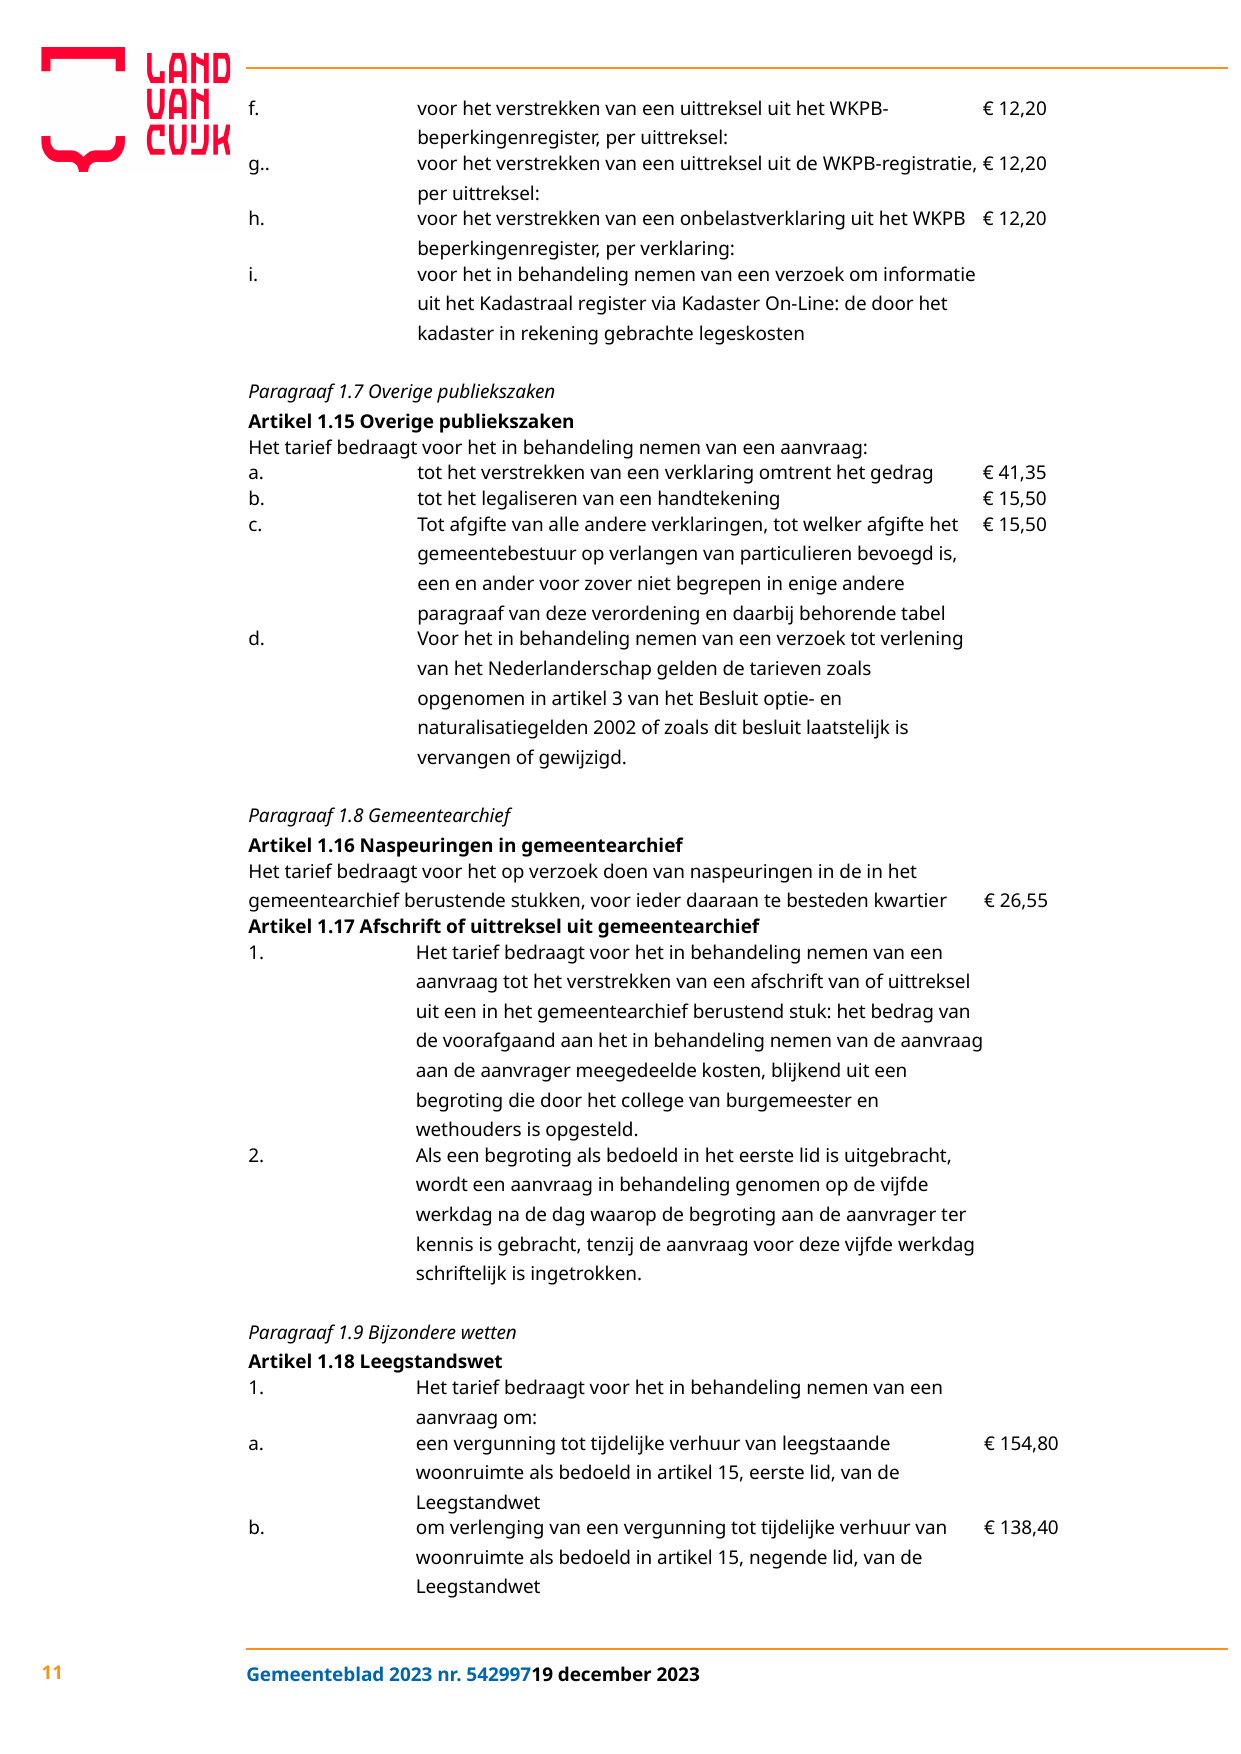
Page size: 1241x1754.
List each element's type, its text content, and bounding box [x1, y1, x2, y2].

table_header Artikel 1.16 Naspeuringen in gemeentearchief [248, 832, 984, 858]
table_cell voor het verstrekken van een onbelastverklaring uit het WKPB beperkingenregister, per verklaring: [417, 205, 983, 261]
table_cell f. [248, 95, 417, 150]
table_cell om verlenging van een vergunning tot tijdelijke verhuur van woonruimte als bedoeld in artikel 15, negende lid, van de Leegstandwet [416, 1515, 984, 1599]
table_header [984, 832, 1152, 858]
table_cell i. [248, 261, 417, 346]
table_cell Het tarief bedraagt voor het in behandeling nemen van een aanvraag om: [416, 1374, 984, 1430]
table_cell € 15,50 [983, 485, 1152, 511]
table_cell voor het verstrekken van een uittreksel uit de WKPB-registratie, per uittreksel: [417, 150, 983, 205]
table_header [984, 1349, 1152, 1374]
table_cell [984, 1374, 1152, 1430]
table_cell [984, 939, 1152, 1142]
table_cell [983, 261, 1152, 346]
table_cell een vergunning tot tijdelijke verhuur van leegstaande woonruimte als bedoeld in artikel 15, eerste lid, van de Leegstandwet [416, 1430, 984, 1514]
table_cell 1. [248, 939, 416, 1142]
table_cell b. [248, 1515, 416, 1599]
table_cell € 12,20 [983, 150, 1152, 205]
table_header Artikel 1.18 Leegstandswet [248, 1349, 984, 1374]
table_cell Het tarief bedraagt voor het op verzoek doen van naspeuringen in de in het gemeentearchief berustende stukken, voor ieder daaraan te besteden kwartier [248, 858, 984, 913]
text Paragraaf 1.9 Bijzondere wetten [248, 1319, 1152, 1345]
text Paragraaf 1.7 Overige publiekszaken [248, 378, 1152, 404]
table_cell € 12,20 [983, 205, 1152, 261]
picture [41, 47, 231, 172]
table_cell € 12,20 [983, 95, 1152, 150]
table_cell b. [248, 485, 417, 511]
table_cell a. [248, 460, 417, 485]
text Paragraaf 1.8 Gemeentearchief [248, 802, 1152, 828]
table_cell Tot afgifte van alle andere verklaringen, tot welker afgifte het gemeentebestuur op verlangen van particulieren bevoegd is, een en ander voor zover niet begrepen in enige andere paragraaf van deze verordening en daarbij behorende tabel [417, 511, 983, 626]
table_header [983, 408, 1152, 434]
table_cell [984, 913, 1152, 939]
table_cell Het tarief bedraagt voor het in behandeling nemen van een aanvraag tot het verstrekken van een afschrift van of uittreksel uit een in het gemeentearchief berustend stuk: het bedrag van de voorafgaand aan het in behandeling nemen van de aanvraag aan de aanvrager meegedeelde kosten, blijkend uit een begroting die door het college van burgemeester en wethouders is opgesteld. [416, 939, 984, 1142]
table_cell Voor het in behandeling nemen van een verzoek tot verlening van het Nederlanderschap gelden de tarieven zoals opgenomen in artikel 3 van het Besluit optie- en naturalisatiegelden 2002 of zoals dit besluit laatstelijk is vervangen of gewijzigd. [417, 626, 983, 769]
table_cell tot het verstrekken van een verklaring omtrent het gedrag [417, 460, 983, 485]
table_cell c. [248, 511, 417, 626]
table_cell Artikel 1.17 Afschrift of uittreksel uit gemeentearchief [248, 913, 984, 939]
table_cell Als een begroting als bedoeld in het eerste lid is uitgebracht, wordt een aanvraag in behandeling genomen op de vijfde werkdag na de dag waarop de begroting aan de aanvrager ter kennis is gebracht, tenzij de aanvraag voor deze vijfde werkdag schriftelijk is ingetrokken. [416, 1142, 984, 1286]
table_cell € 15,50 [983, 511, 1152, 626]
table_cell € 41,35 [983, 460, 1152, 485]
table_cell h. [248, 205, 417, 261]
table_cell g.. [248, 150, 417, 205]
table_cell € 26,55 [984, 858, 1152, 913]
table_cell [983, 626, 1152, 769]
table_cell € 138,40 [984, 1515, 1152, 1599]
table_cell d. [248, 626, 417, 769]
table_cell a. [248, 1430, 416, 1514]
table_cell € 154,80 [984, 1430, 1152, 1514]
table_cell voor het verstrekken van een uittreksel uit het WKPB-beperkingenregister, per uittreksel: [417, 95, 983, 150]
table_header Artikel 1.15 Overige publiekszaken [248, 408, 983, 434]
table_cell Het tarief bedraagt voor het in behandeling nemen van een aanvraag: [248, 434, 983, 459]
table_cell 1. [248, 1374, 416, 1430]
table_cell 2. [248, 1142, 416, 1286]
table_cell [984, 1142, 1152, 1286]
table_cell tot het legaliseren van een handtekening [417, 485, 983, 511]
table_cell [983, 434, 1152, 459]
table_cell voor het in behandeling nemen van een verzoek om informatie uit het Kadastraal register via Kadaster On-Line: de door het kadaster in rekening gebrachte legeskosten [417, 261, 983, 346]
